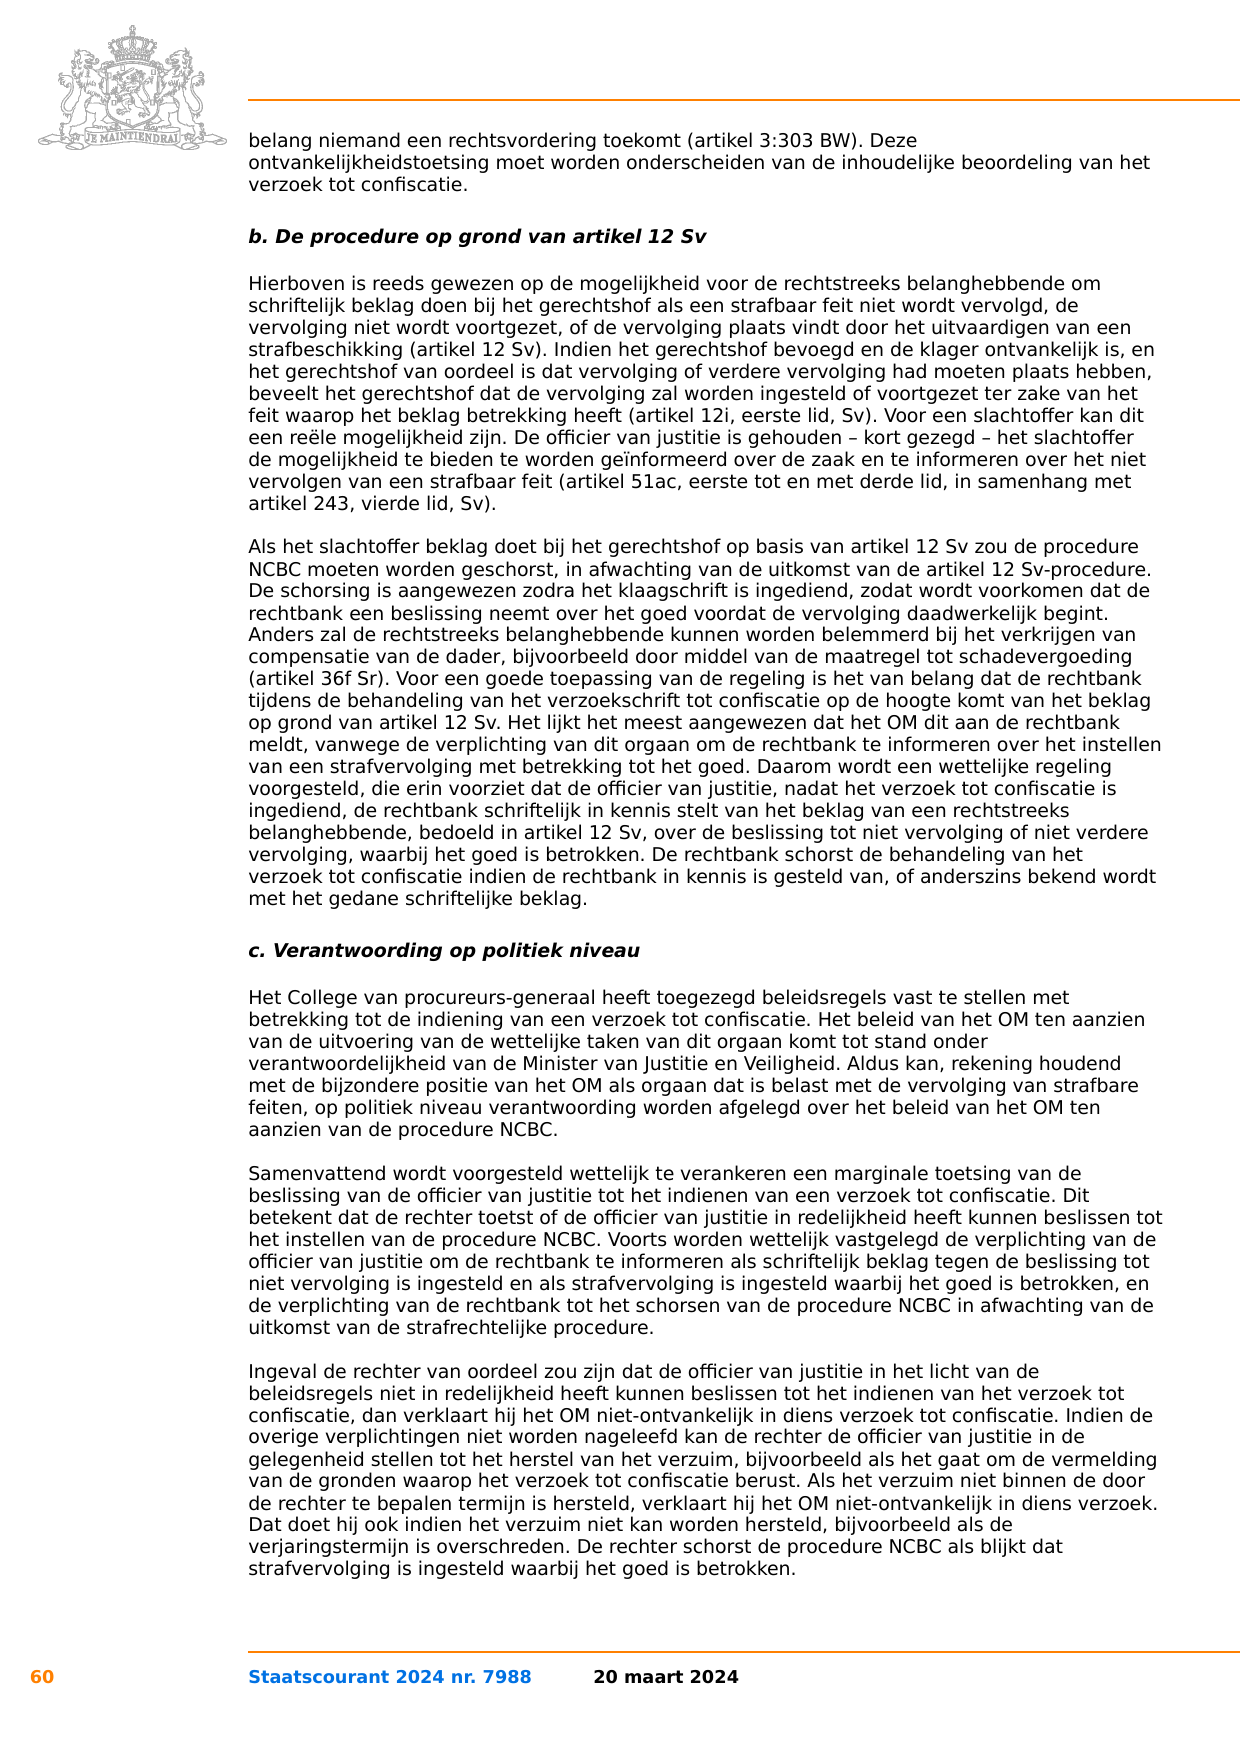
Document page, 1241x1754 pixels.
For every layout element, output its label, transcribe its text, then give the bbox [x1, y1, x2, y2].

subtitle c. Verantwoording op politiek niveau [248, 940, 1163, 962]
subtitle b. De procedure op grond van artikel 12 Sv [248, 226, 1163, 248]
picture [38, 25, 227, 150]
text Het College van procureurs-generaal heeft toegezegd beleidsregels vast te stellen met betrekking tot de indiening van een verzoek tot confiscatie. Het beleid van het OM ten aanzien van de uitvoering van de wettelijke taken van dit orgaan komt tot stand onder verantwoordelijkheid van de Minister van Justitie en Veiligheid. Aldus kan, rekening houdend met de bijzondere positie van het OM als orgaan dat is belast met de vervolging van strafbare feiten, op politiek niveau verantwoording worden afgelegd over het beleid van het OM ten aanzien van de procedure NCBC. [248, 987, 1163, 1141]
text belang niemand een rechtsvordering toekomt (artikel 3:303 BW). Deze ontvankelijkheidstoetsing moet worden onderscheiden van de inhoudelijke beoordeling van het verzoek tot confiscatie. [248, 130, 1163, 196]
text Als het slachtoffer beklag doet bij het gerechtshof op basis van artikel 12 Sv zou de procedure NCBC moeten worden geschorst, in afwachting van de uitkomst van de artikel 12 Sv-procedure. De schorsing is aangewezen zodra het klaagschrift is ingediend, zodat wordt voorkomen dat de rechtbank een beslissing neemt over het goed voordat de vervolging daadwerkelijk begint. Anders zal de rechtstreeks belanghebbende kunnen worden belemmerd bij het verkrijgen van compensatie van de dader, bijvoorbeeld door middel van de maatregel tot schadevergoeding (artikel 36f Sr). Voor een goede toepassing van de regeling is het van belang dat de rechtbank tijdens de behandeling van het verzoekschrift tot confiscatie op de hoogte komt van het beklag op grond van artikel 12 Sv. Het lijkt het meest aangewezen dat het OM dit aan de rechtbank meldt, vanwege de verplichting van dit orgaan om de rechtbank te informeren over het instellen van een strafvervolging met betrekking tot het goed. Daarom wordt een wettelijke regeling voorgesteld, die erin voorziet dat de officier van justitie, nadat het verzoek tot confiscatie is ingediend, de rechtbank schriftelijk in kennis stelt van het beklag van een rechtstreeks belanghebbende, bedoeld in artikel 12 Sv, over de beslissing tot niet vervolging of niet verdere vervolging, waarbij het goed is betrokken. De rechtbank schorst de behandeling van het verzoek tot confiscatie indien de rechtbank in kennis is gesteld van, of anderszins bekend wordt met het gedane schriftelijke beklag. [248, 536, 1163, 910]
text Hierboven is reeds gewezen op de mogelijkheid voor de rechtstreeks belanghebbende om schriftelijk beklag doen bij het gerechtshof als een strafbaar feit niet wordt vervolgd, de vervolging niet wordt voortgezet, of de vervolging plaats vindt door het uitvaardigen van een strafbeschikking (artikel 12 Sv). Indien het gerechtshof bevoegd en de klager ontvankelijk is, en het gerechtshof van oordeel is dat vervolging of verdere vervolging had moeten plaats hebben, beveelt het gerechtshof dat de vervolging zal worden ingesteld of voortgezet ter zake van het feit waarop het beklag betrekking heeft (artikel 12i, eerste lid, Sv). Voor een slachtoffer kan dit een reële mogelijkheid zijn. De officier van justitie is gehouden – kort gezegd – het slachtoffer de mogelijkheid te bieden te worden geïnformeerd over de zaak en te informeren over het niet vervolgen van een strafbaar feit (artikel 51ac, eerste tot en met derde lid, in samenhang met artikel 243, vierde lid, Sv). [248, 273, 1163, 514]
text Samenvattend wordt voorgesteld wettelijk te verankeren een marginale toetsing van de beslissing van de officier van justitie tot het indienen van een verzoek tot confiscatie. Dit betekent dat de rechter toetst of de officier van justitie in redelijkheid heeft kunnen beslissen tot het instellen van de procedure NCBC. Voorts worden wettelijk vastgelegd de verplichting van de officier van justitie om de rechtbank te informeren als schriftelijk beklag tegen de beslissing tot niet vervolging is ingesteld en als strafvervolging is ingesteld waarbij het goed is betrokken, en de verplichting van de rechtbank tot het schorsen van de procedure NCBC in afwachting van de uitkomst van de strafrechtelijke procedure. [248, 1163, 1163, 1339]
text Ingeval de rechter van oordeel zou zijn dat de officier van justitie in het licht van de beleidsregels niet in redelijkheid heeft kunnen beslissen tot het indienen van het verzoek tot confiscatie, dan verklaart hij het OM niet-ontvankelijk in diens verzoek tot confiscatie. Indien de overige verplichtingen niet worden nageleefd kan de rechter de officier van justitie in de gelegenheid stellen tot het herstel van het verzuim, bijvoorbeeld als het gaat om de vermelding van de gronden waarop het verzoek tot confiscatie berust. Als het verzuim niet binnen de door de rechter te bepalen termijn is hersteld, verklaart hij het OM niet-ontvankelijk in diens verzoek. Dat doet hij ook indien het verzuim niet kan worden hersteld, bijvoorbeeld als de verjaringstermijn is overschreden. De rechter schorst de procedure NCBC als blijkt dat strafvervolging is ingesteld waarbij het goed is betrokken. [248, 1361, 1163, 1580]
